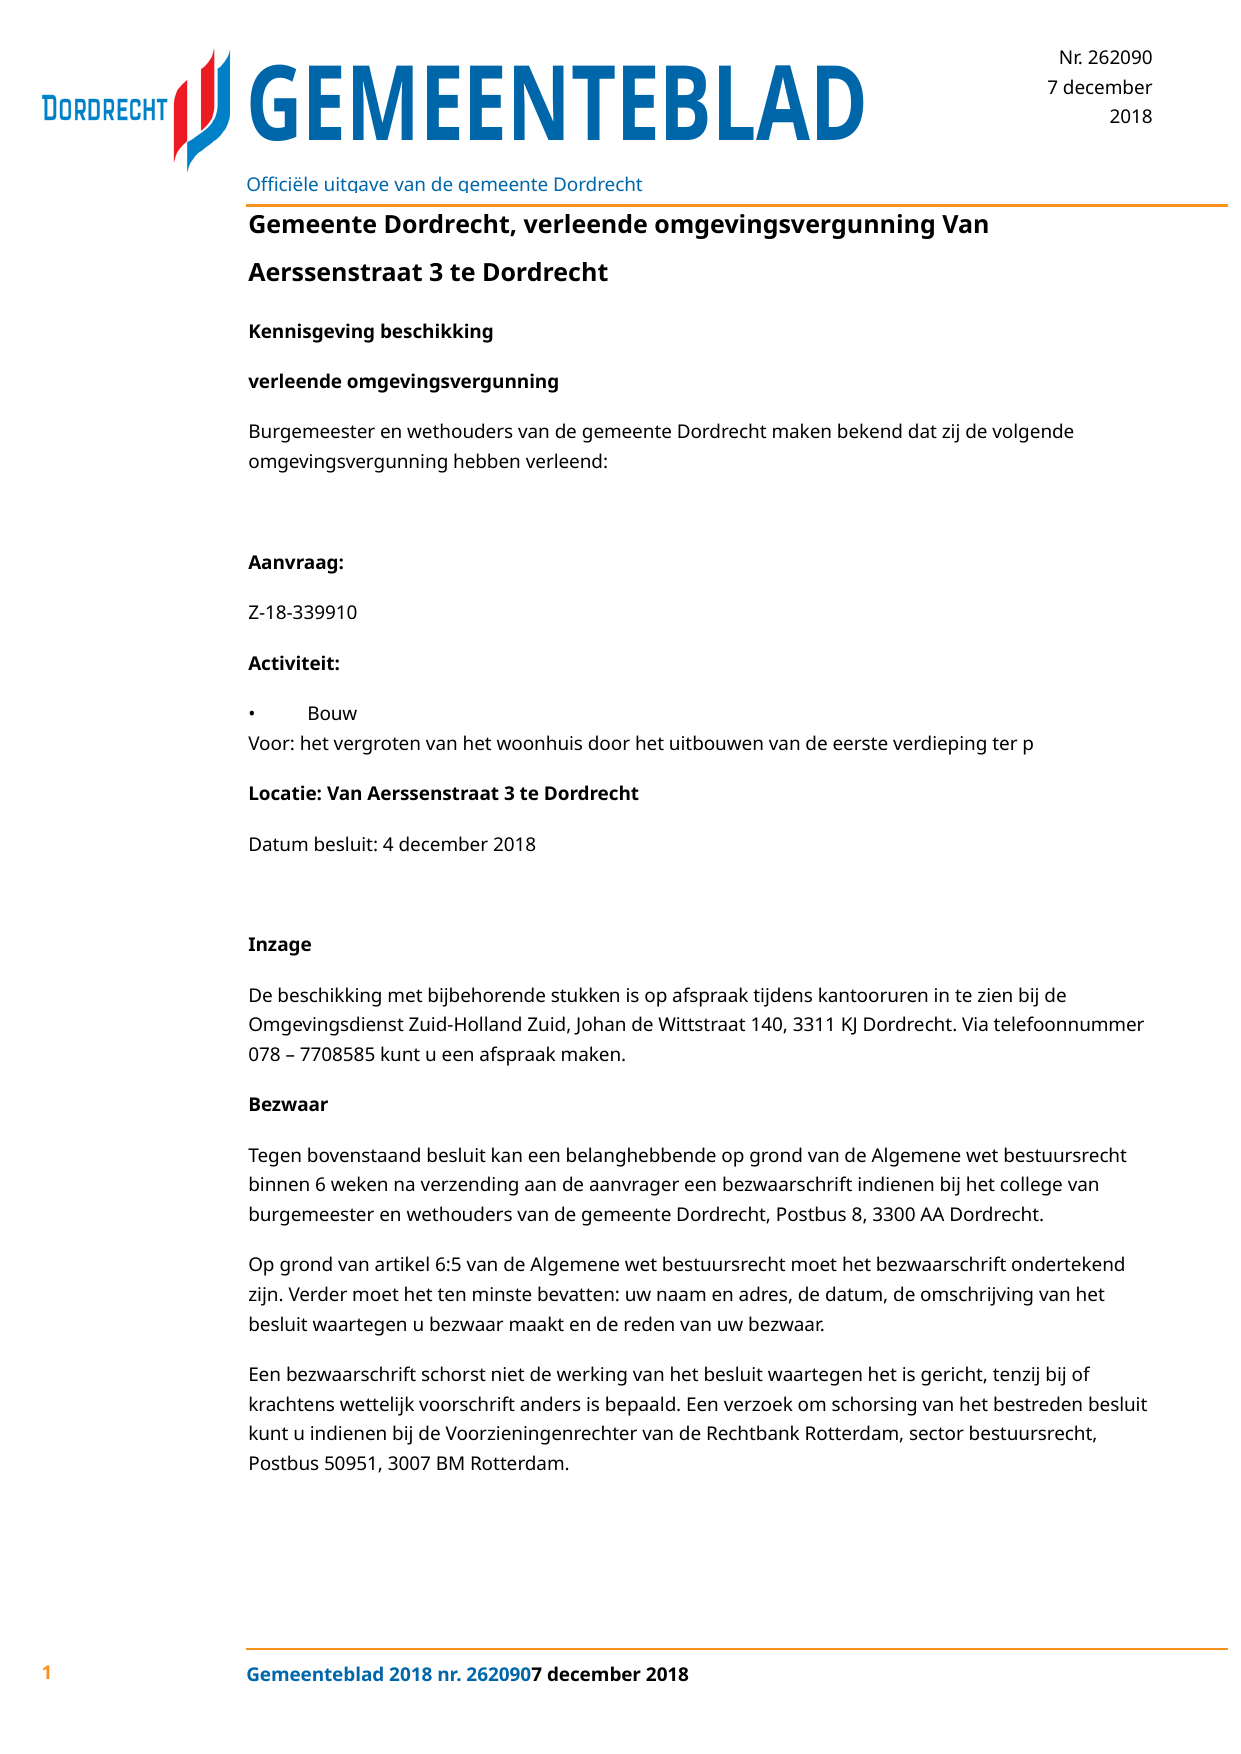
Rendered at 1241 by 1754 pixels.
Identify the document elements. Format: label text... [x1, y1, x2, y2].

text Een bezwaarschrift schorst niet de werking van het besluit waartegen het is gericht, tenzij bij of krachtens wettelijk voorschrift anders is bepaald. Een verzoek om schorsing van het bestreden besluit kunt u indienen bij de Voorzieningenrechter van de Rechtbank Rotterdam, sector bestuursrecht, Postbus 50951, 3007 BM Rotterdam. [248, 1361, 1152, 1476]
text Locatie: Van Aerssenstraat 3 te Dordrecht [248, 780, 1152, 806]
text De beschikking met bijbehorende stukken is op afspraak tijdens kantooruren in te zien bij de Omgevingsdienst Zuid-Holland Zuid, Johan de Wittstraat 140, 3311 KJ Dordrecht. Via telefoonnummer 078 – 7708585 kunt u een afspraak maken. [248, 982, 1152, 1067]
text Burgemeester en wethouders van de gemeente Dordrecht maken bekend dat zij de volgende omgevingsvergunning hebben verleend: [248, 419, 1152, 474]
text Bezwaar [248, 1092, 1152, 1117]
picture [41, 47, 231, 172]
text Inzage [248, 932, 1152, 957]
list Bouw [248, 700, 1152, 726]
text Datum besluit: 4 december 2018 [248, 831, 1152, 857]
text Aanvraag: [248, 549, 1152, 575]
text Activiteit: [248, 650, 1152, 676]
text verleende omgevingsvergunning [248, 368, 1152, 394]
text Tegen bovenstaand besluit kan een belanghebbende op grond van de Algemene wet bestuursrecht binnen 6 weken na verzending aan de aanvrager een bezwaarschrift indienen bij het college van burgemeester en wethouders van de gemeente Dordrecht, Postbus 8, 3300 AA Dordrecht. [248, 1142, 1152, 1227]
text Voor: het vergroten van het woonhuis door het uitbouwen van de eerste verdieping ter p [248, 730, 1152, 756]
text Kennisgeving beschikking [248, 318, 1152, 344]
text Z-18-339910 [248, 599, 1152, 625]
text Op grond van artikel 6:5 van de Algemene wet bestuursrecht moet het bezwaarschrift ondertekend zijn. Verder moet het ten minste bevatten: uw naam en adres, de datum, de omschrijving van het besluit waartegen u bezwaar maakt en de reden van uw bezwaar. [248, 1252, 1152, 1337]
text Gemeente Dordrecht, verleende omgevingsvergunning Van Aerssenstraat 3 te Dordrecht [248, 207, 1152, 288]
